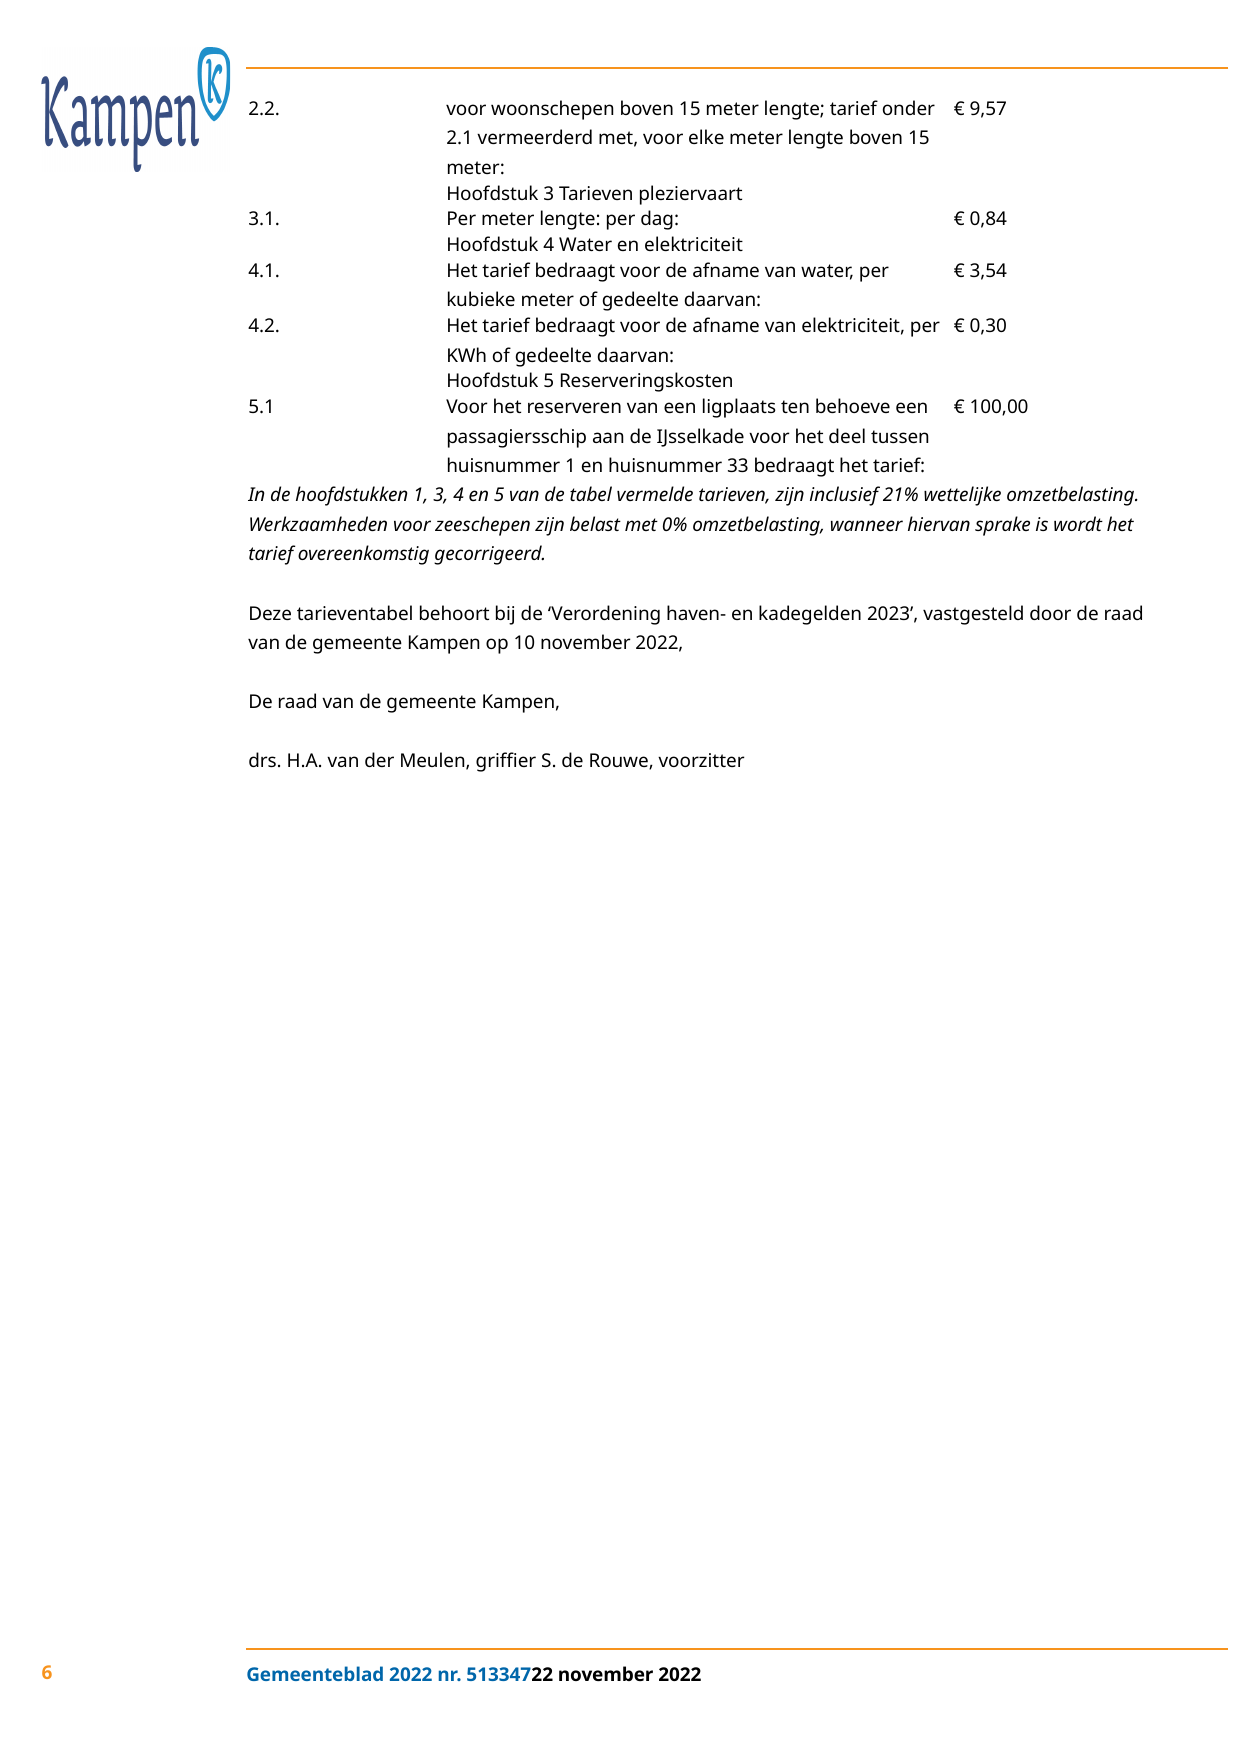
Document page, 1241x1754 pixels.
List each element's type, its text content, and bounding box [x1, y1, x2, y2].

table_cell Voor het reserveren van een ligplaats ten behoeve een passagiersschip aan de IJsselkade voor het deel tussen huisnummer 1 en huisnummer 33 bedraagt het tarief: [446, 393, 954, 478]
table_cell Hoofdstuk 4 Water en elektriciteit [446, 231, 954, 257]
table_cell Hoofdstuk 5 Reserveringskosten [446, 368, 954, 393]
table_cell 4.1. [248, 257, 446, 312]
text De raad van de gemeente Kampen, [248, 688, 1152, 714]
table_cell [248, 368, 446, 393]
text In de hoofdstukken 1, 3, 4 en 5 van de tabel vermelde tarieven, zijn inclusief 21% wettelijke omzetbelasting. Werkzaamheden voor zeeschepen zijn belast met 0% omzetbelasting, wanneer hiervan sprake is wordt het tarief overeenkomstig gecorrigeerd. [248, 481, 1152, 566]
table_cell Hoofdstuk 3 Tarieven pleziervaart [446, 180, 954, 205]
table_cell € 9,57 [954, 95, 1152, 180]
table_cell Het tarief bedraagt voor de afname van elektriciteit, per KWh of gedeelte daarvan: [446, 312, 954, 367]
table_cell [954, 231, 1152, 257]
table_cell voor woonschepen boven 15 meter lengte; tarief onder 2.1 vermeerderd met, voor elke meter lengte boven 15 meter: [446, 95, 954, 180]
table_cell 2.2. [248, 95, 446, 180]
table_cell Het tarief bedraagt voor de afname van water, per kubieke meter of gedeelte daarvan: [446, 257, 954, 312]
table_cell [954, 368, 1152, 393]
table_cell 4.2. [248, 312, 446, 367]
table_cell [954, 180, 1152, 205]
table_cell € 100,00 [954, 393, 1152, 478]
table_cell € 3,54 [954, 257, 1152, 312]
table_cell Per meter lengte: per dag: [446, 205, 954, 231]
table_cell 5.1 [248, 393, 446, 478]
table_cell € 0,30 [954, 312, 1152, 367]
text drs. H.A. van der Meulen, griffier S. de Rouwe, voorzitter [248, 748, 1152, 773]
table_cell [248, 180, 446, 205]
picture [41, 47, 231, 172]
table_cell € 0,84 [954, 205, 1152, 231]
text Deze tarieventabel behoort bij de ‘Verordening haven- en kadegelden 2023’, vastgesteld door de raad van de gemeente Kampen op 10 november 2022, [248, 600, 1152, 655]
table_cell 3.1. [248, 205, 446, 231]
table_cell [248, 231, 446, 257]
